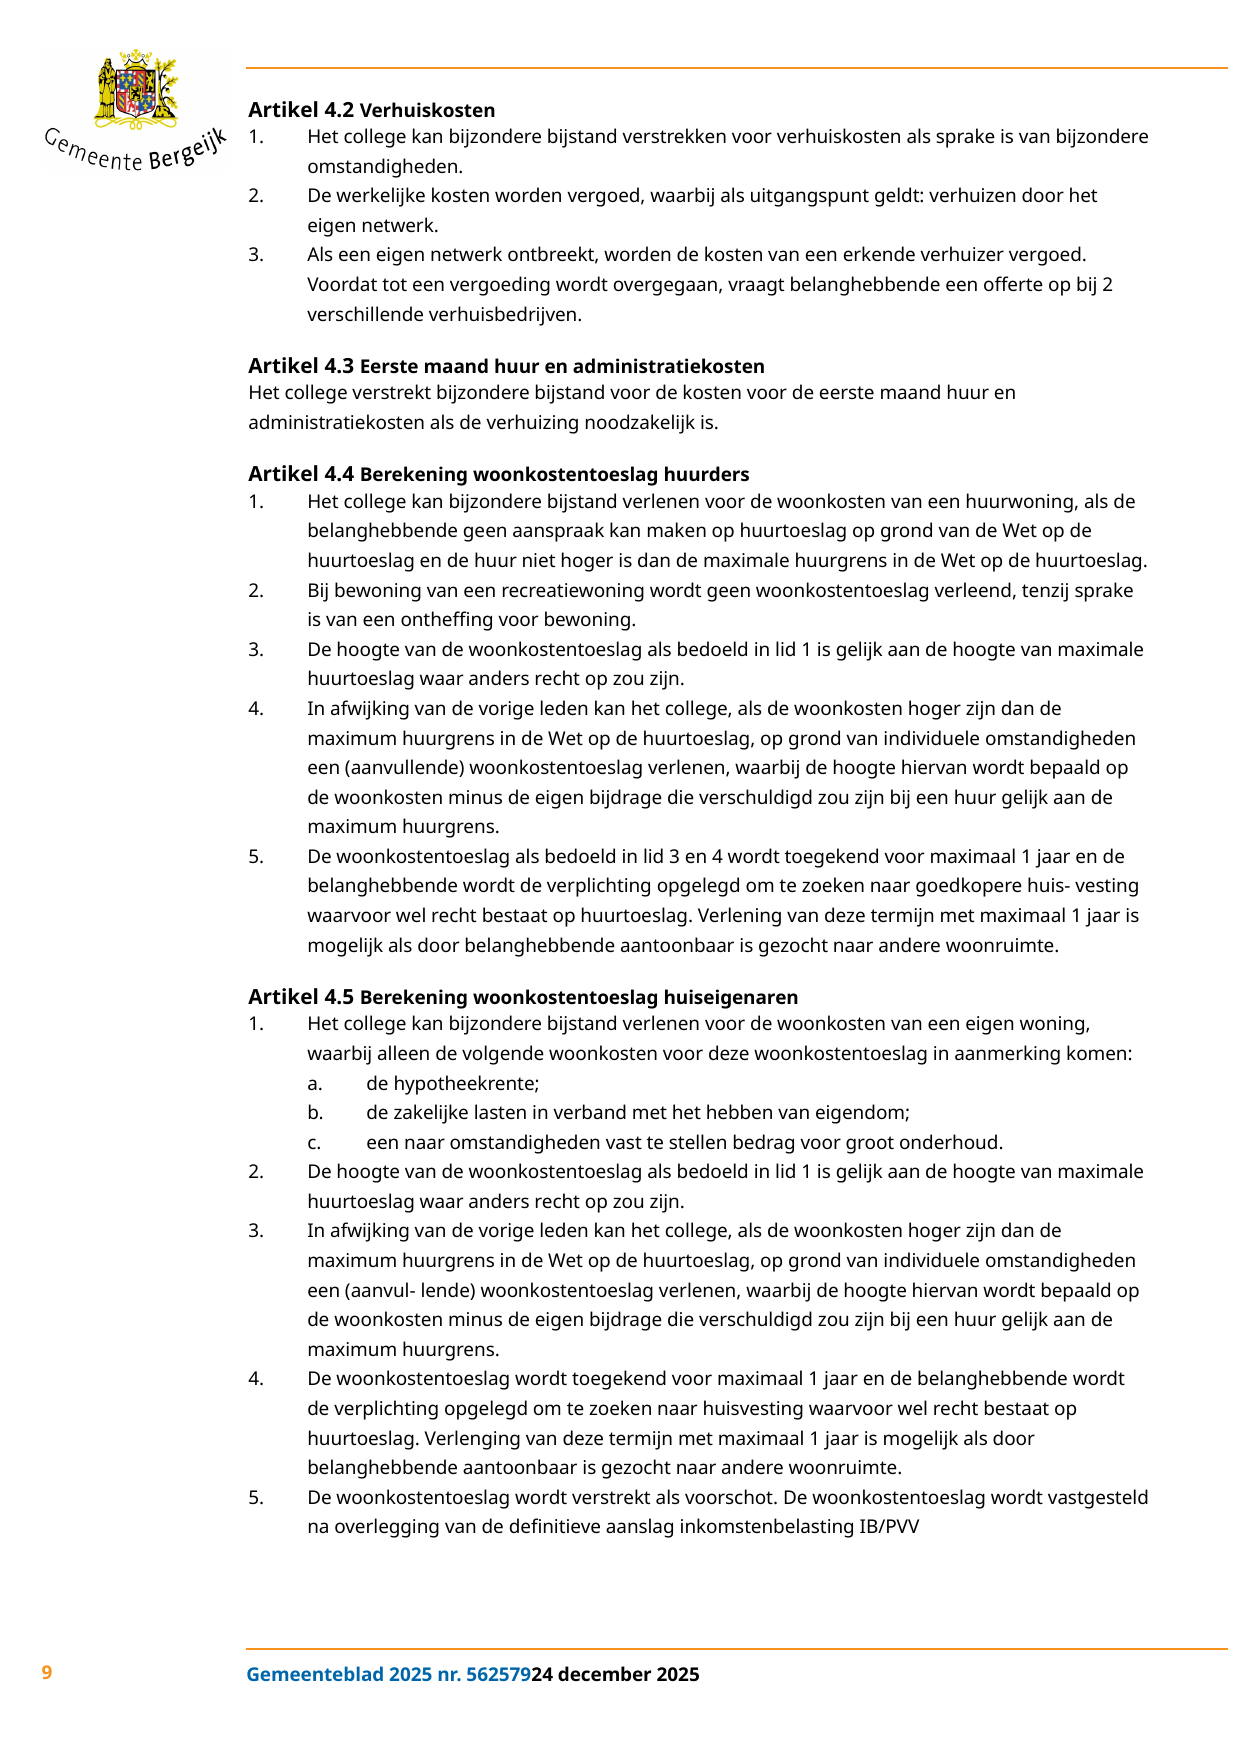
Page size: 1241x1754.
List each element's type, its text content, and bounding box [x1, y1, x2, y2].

list Bij bewoning van een recreatiewoning wordt geen woonkostentoeslag verleend, tenzij sprake is van een ontheffing voor bewoning. [248, 577, 1152, 632]
list De werkelijke kosten worden vergoed, waarbij als uitgangspunt geldt: verhuizen door het eigen netwerk. [248, 182, 1152, 238]
list De hoogte van de woonkostentoeslag als bedoeld in lid 1 is gelijk aan de hoogte van maximale huurtoeslag waar anders recht op zou zijn. [248, 1158, 1152, 1214]
text Het college verstrekt bijzondere bijstand voor de kosten voor de eerste maand huur en administratiekosten als de verhuizing noodzakelijk is. [248, 379, 1152, 435]
list De woonkostentoeslag wordt toegekend voor maximaal 1 jaar en de belanghebbende wordt de verplichting opgelegd om te zoeken naar huisvesting waarvoor wel recht bestaat op huurtoeslag. Verlenging van deze termijn met maximaal 1 jaar is mogelijk als door belanghebbende aantoonbaar is gezocht naar andere woonruimte. [248, 1366, 1152, 1480]
list In afwijking van de vorige leden kan het college, als de woonkosten hoger zijn dan de maximum huurgrens in de Wet op de huurtoeslag, op grond van individuele omstandigheden een (aanvullende) woonkostentoeslag verlenen, waarbij de hoogte hiervan wordt bepaald op de woonkosten minus de eigen bijdrage die verschuldigd zou zijn bij een huur gelijk aan de maximum huurgrens. [248, 695, 1152, 839]
list In afwijking van de vorige leden kan het college, als de woonkosten hoger zijn dan de maximum huurgrens in de Wet op de huurtoeslag, op grond van individuele omstandigheden een (aanvul- lende) woonkostentoeslag verlenen, waarbij de hoogte hiervan wordt bepaald op de woonkosten minus de eigen bijdrage die verschuldigd zou zijn bij een huur gelijk aan de maximum huurgrens. [248, 1218, 1152, 1362]
list de zakelijke lasten in verband met het hebben van eigendom; [307, 1099, 1152, 1125]
list Het college kan bijzondere bijstand verlenen voor de woonkosten van een eigen woning, waarbij alleen de volgende woonkosten voor deze woonkostentoeslag in aanmerking komen: [248, 1011, 1152, 1066]
list De woonkostentoeslag wordt verstrekt als voorschot. De woonkostentoeslag wordt vastgesteld na overlegging van de definitieve aanslag inkomstenbelasting IB/PVV [248, 1484, 1152, 1539]
list De hoogte van de woonkostentoeslag als bedoeld in lid 1 is gelijk aan de hoogte van maximale huurtoeslag waar anders recht op zou zijn. [248, 636, 1152, 691]
text Artikel 4.4 Berekening woonkostentoeslag huurders [248, 459, 1152, 488]
text Artikel 4.5 Berekening woonkostentoeslag huiseigenaren [248, 982, 1152, 1011]
list Als een eigen netwerk ontbreekt, worden de kosten van een erkende verhuizer vergoed. Voordat tot een vergoeding wordt overgegaan, vraagt belanghebbende een offerte op bij 2 verschillende verhuisbedrijven. [248, 242, 1152, 326]
text Artikel 4.2 Verhuiskosten [248, 95, 1152, 123]
list Het college kan bijzondere bijstand verstrekken voor verhuiskosten als sprake is van bijzondere omstandigheden. [248, 123, 1152, 178]
list de hypotheekrente; [307, 1070, 1152, 1096]
list Het college kan bijzondere bijstand verlenen voor de woonkosten van een huurwoning, als de belanghebbende geen aanspraak kan maken op huurtoeslag op grond van de Wet op de huurtoeslag en de huur niet hoger is dan de maximale huurgrens in de Wet op de huurtoeslag. [248, 488, 1152, 573]
text Artikel 4.3 Eerste maand huur en administratiekosten [248, 351, 1152, 379]
picture [41, 47, 231, 172]
list een naar omstandigheden vast te stellen bedrag voor groot onderhoud. [307, 1129, 1152, 1155]
list De woonkostentoeslag als bedoeld in lid 3 en 4 wordt toegekend voor maximaal 1 jaar en de belanghebbende wordt de verplichting opgelegd om te zoeken naar goedkopere huis- vesting waarvoor wel recht bestaat op huurtoeslag. Verlening van deze termijn met maximaal 1 jaar is mogelijk als door belanghebbende aantoonbaar is gezocht naar andere woonruimte. [248, 843, 1152, 957]
